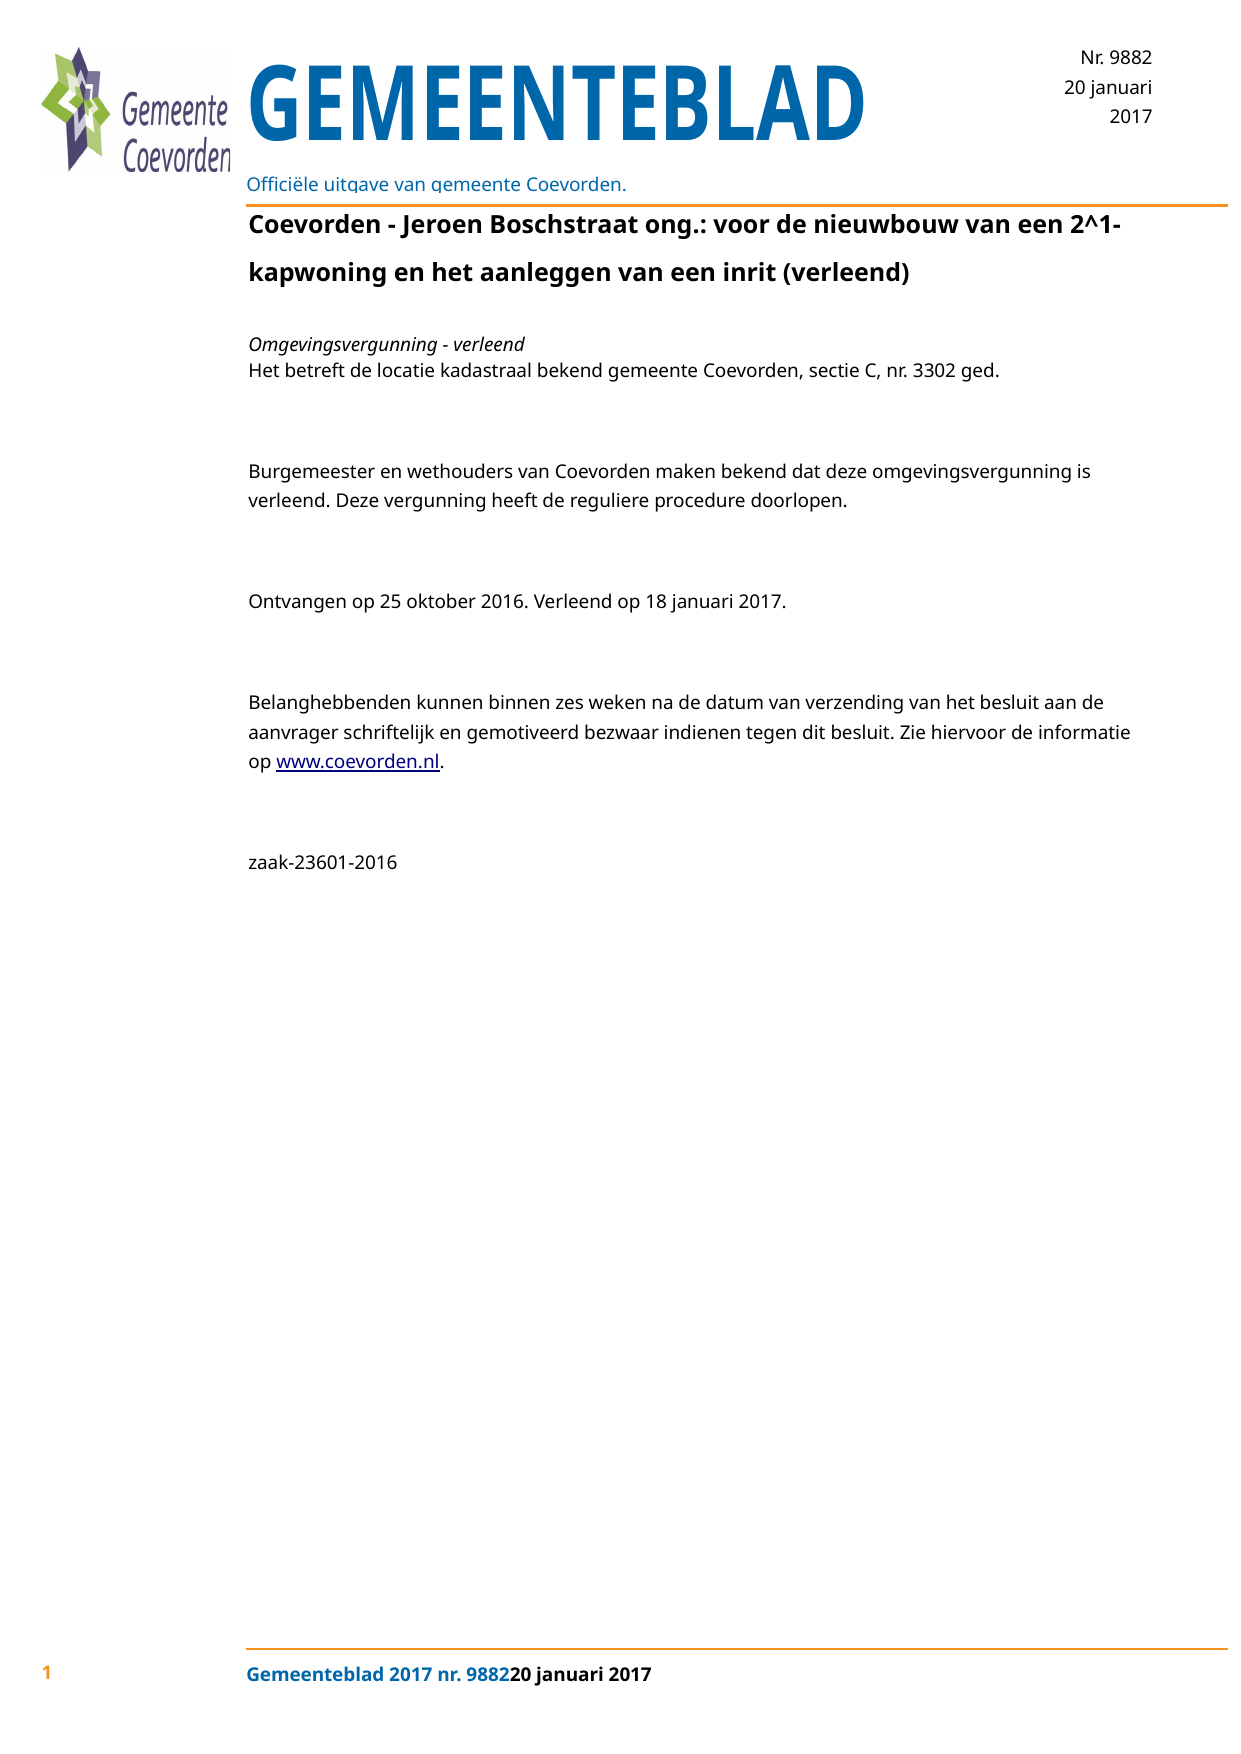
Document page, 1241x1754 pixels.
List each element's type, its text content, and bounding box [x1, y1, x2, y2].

text Coevorden - Jeroen Boschstraat ong.: voor de nieuwbouw van een 2^1-kapwoning en het aanleggen van een inrit (verleend) [248, 207, 1152, 288]
text Het betreft de locatie kadastraal bekend gemeente Coevorden, sectie C, nr. 3302 ged. [248, 357, 1152, 383]
text Omgevingsvergunning - verleend [248, 331, 1152, 357]
picture [41, 47, 231, 172]
text Burgemeester en wethouders van Coevorden maken bekend dat deze omgevingsvergunning is verleend. Deze vergunning heeft de reguliere procedure doorlopen. [248, 458, 1152, 513]
text Ontvangen op 25 oktober 2016. Verleend op 18 januari 2017. [248, 588, 1152, 614]
text zaak-23601-2016 [248, 849, 1152, 875]
text Belanghebbenden kunnen binnen zes weken na de datum van verzending van het besluit aan de aanvrager schriftelijk en gemotiveerd bezwaar indienen tegen dit besluit. Zie hiervoor de informatie op www.coevorden.nl. [248, 689, 1152, 774]
